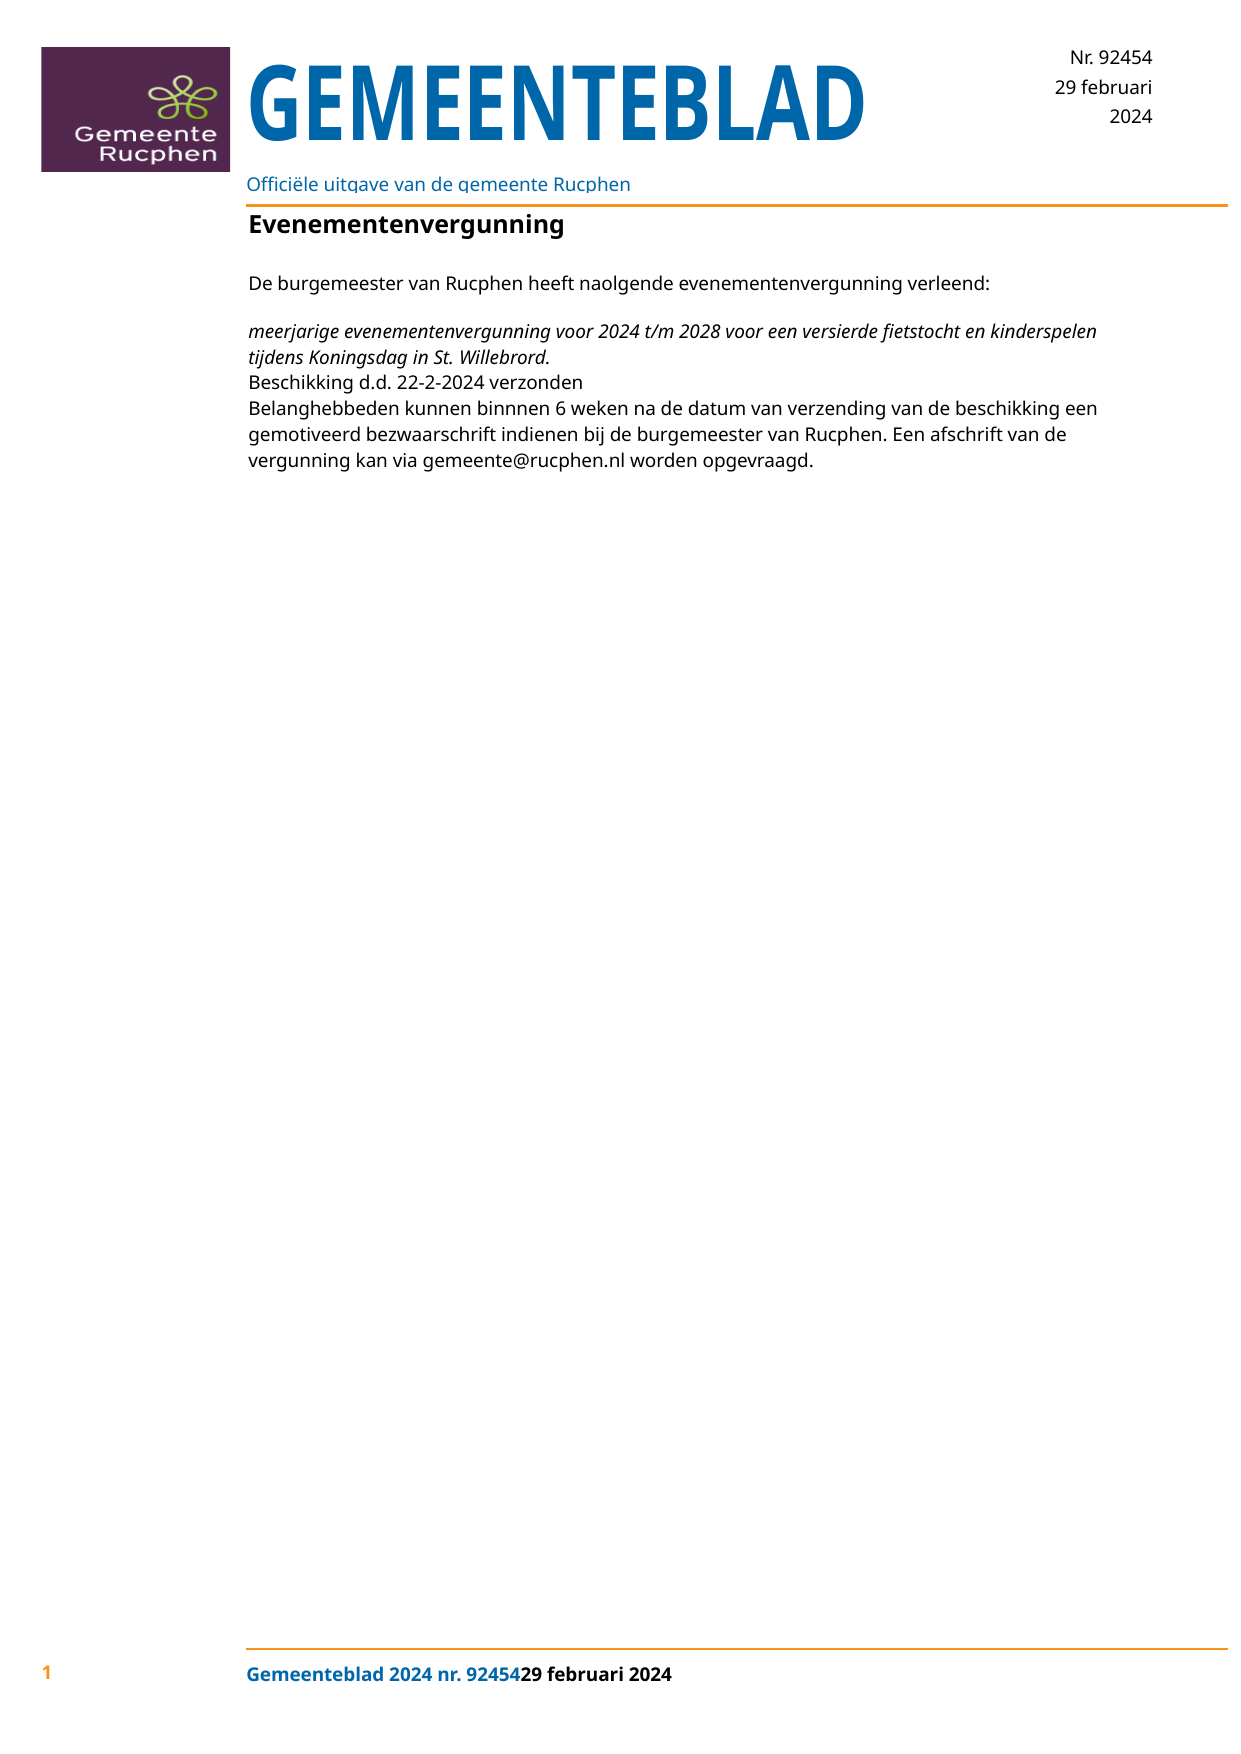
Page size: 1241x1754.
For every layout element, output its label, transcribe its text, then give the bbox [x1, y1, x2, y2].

text Evenementenvergunning [248, 207, 1152, 241]
text Belanghebbeden kunnen binnnen 6 weken na de datum van verzending van de beschikking een gemotiveerd bezwaarschrift indienen bij de burgemeester van Rucphen. Een afschrift van de vergunning kan via gemeente@rucphen.nl worden opgevraagd. [248, 395, 1152, 472]
text De burgemeester van Rucphen heeft naolgende evenementenvergunning verleend: [248, 270, 1152, 296]
picture [41, 47, 231, 172]
text meerjarige evenementenvergunning voor 2024 t/m 2028 voor een versierde fietstocht en kinderspelen tijdens Koningsdag in St. Willebrord. [248, 318, 1152, 369]
text Beschikking d.d. 22-2-2024 verzonden [248, 369, 1152, 395]
